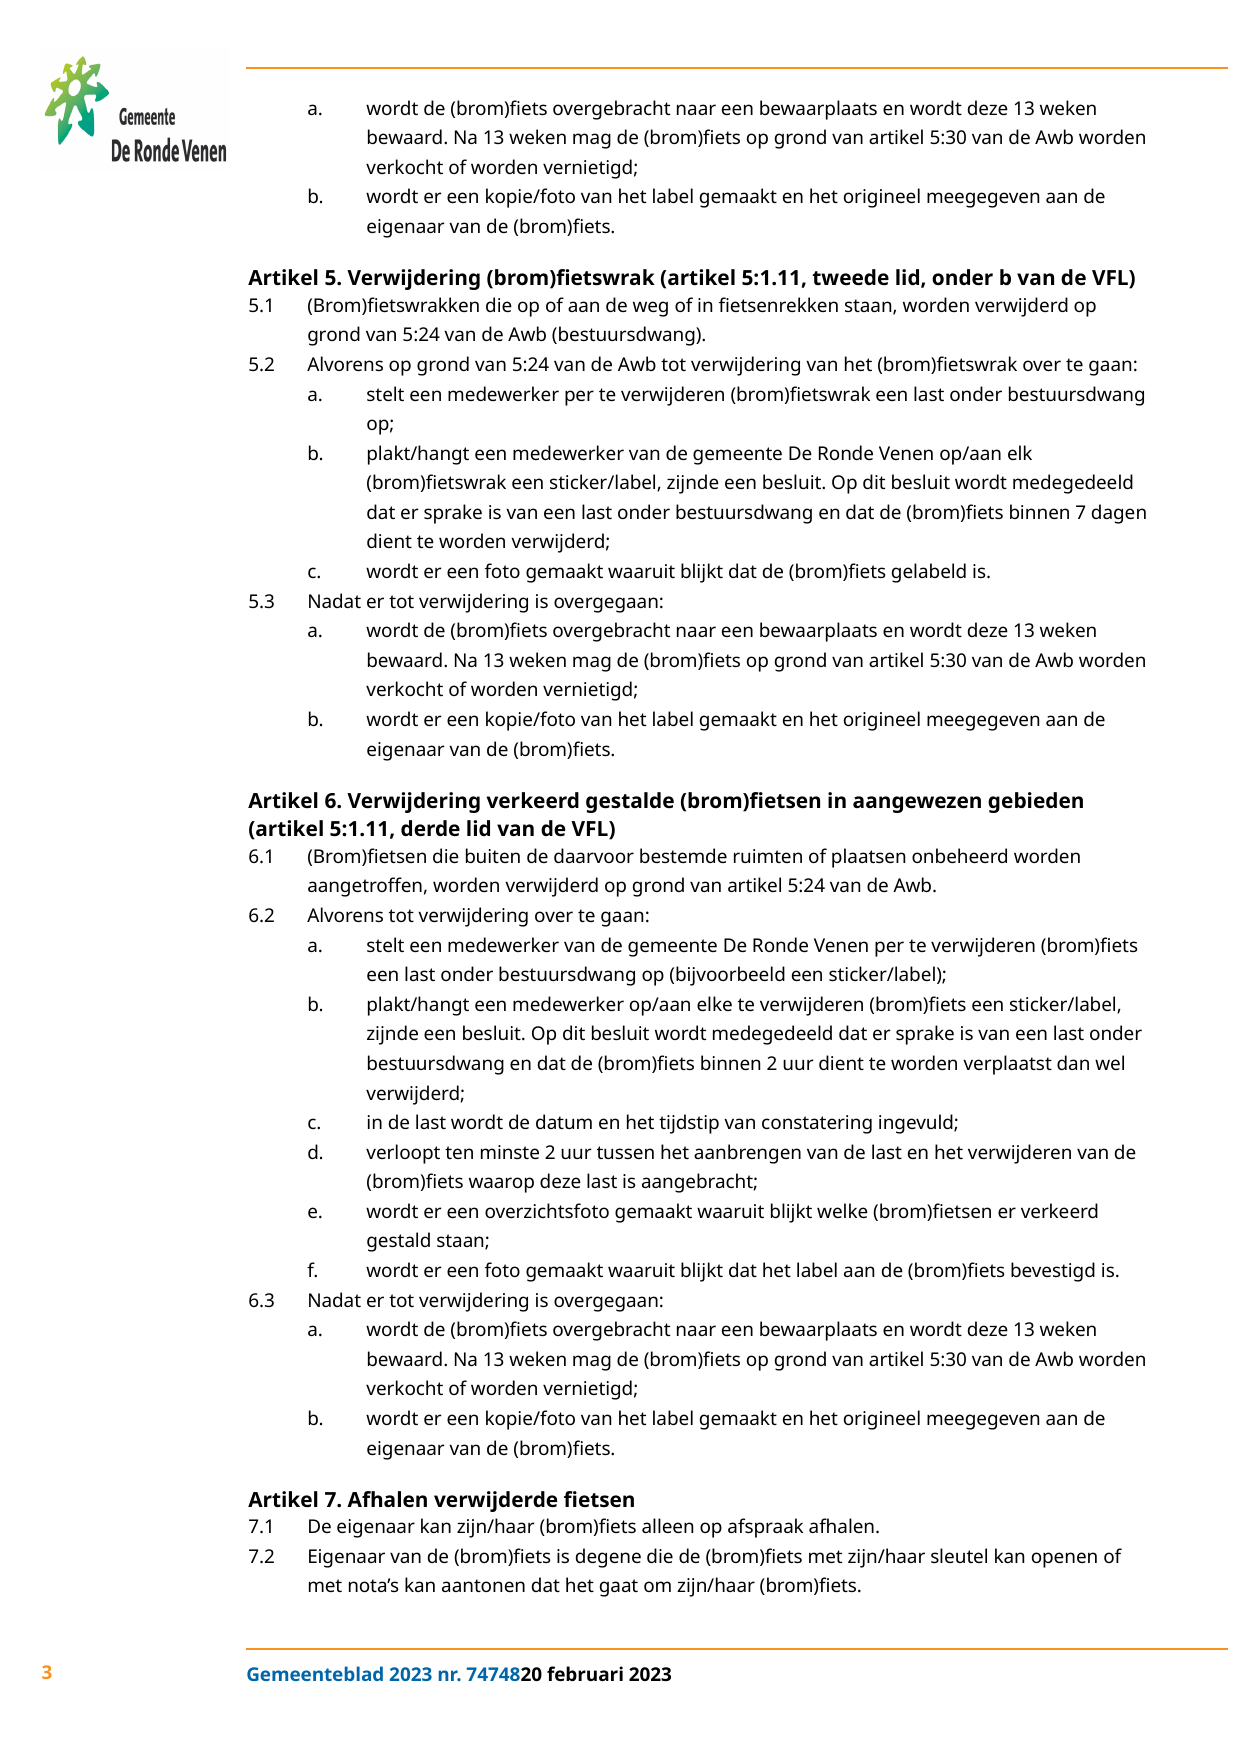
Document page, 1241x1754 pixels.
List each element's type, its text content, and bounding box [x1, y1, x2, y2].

text Artikel 6. Verwijdering verkeerd gestalde (brom)fietsen in aangewezen gebieden (artikel 5:1.11, derde lid van de VFL) [248, 786, 1152, 843]
list in de last wordt de datum en het tijdstip van constatering ingevuld; [307, 1109, 1152, 1135]
picture [41, 47, 231, 172]
list (Brom)fietswrakken die op of aan de weg of in fietsenrekken staan, worden verwijderd op grond van 5:24 van de Awb (bestuursdwang). [248, 292, 1152, 347]
list Alvorens op grond van 5:24 van de Awb tot verwijdering van het (brom)fietswrak over te gaan: [248, 351, 1152, 377]
text Artikel 7. Afhalen verwijderde fietsen [248, 1485, 1152, 1513]
list Nadat er tot verwijdering is overgegaan: [248, 1287, 1152, 1312]
list wordt de (brom)fiets overgebracht naar een bewaarplaats en wordt deze 13 weken bewaard. Na 13 weken mag de (brom)fiets op grond van artikel 5:30 van de Awb worden verkocht of worden vernietigd; [307, 617, 1152, 702]
list (Brom)fietsen die buiten de daarvoor bestemde ruimten of plaatsen onbeheerd worden aangetroffen, worden verwijderd op grond van artikel 5:24 van de Awb. [248, 843, 1152, 898]
list wordt er een kopie/foto van het label gemaakt en het origineel meegegeven aan de eigenaar van de (brom)fiets. [307, 183, 1152, 239]
list wordt er een foto gemaakt waaruit blijkt dat het label aan de (brom)fiets bevestigd is. [307, 1257, 1152, 1283]
list plakt/hangt een medewerker van de gemeente De Ronde Venen op/aan elk (brom)fietswrak een sticker/label, zijnde een besluit. Op dit besluit wordt medegedeeld dat er sprake is van een last onder bestuursdwang en dat de (brom)fiets binnen 7 dagen dient te worden verwijderd; [307, 440, 1152, 554]
list plakt/hangt een medewerker op/aan elke te verwijderen (brom)fiets een sticker/label, zijnde een besluit. Op dit besluit wordt medegedeeld dat er sprake is van een last onder bestuursdwang en dat de (brom)fiets binnen 2 uur dient te worden verplaatst dan wel verwijderd; [307, 991, 1152, 1105]
text Artikel 5. Verwijdering (brom)fietswrak (artikel 5:1.11, tweede lid, onder b van de VFL) [248, 263, 1152, 292]
list De eigenaar kan zijn/haar (brom)fiets alleen op afspraak afhalen. [248, 1513, 1152, 1539]
list Eigenaar van de (brom)fiets is degene die de (brom)fiets met zijn/haar sleutel kan openen of met nota’s kan aantonen dat het gaat om zijn/haar (brom)fiets. [248, 1543, 1152, 1598]
list wordt er een overzichtsfoto gemaakt waaruit blijkt welke (brom)fietsen er verkeerd gestald staan; [307, 1198, 1152, 1253]
list wordt er een kopie/foto van het label gemaakt en het origineel meegegeven aan de eigenaar van de (brom)fiets. [307, 1405, 1152, 1460]
list wordt er een foto gemaakt waaruit blijkt dat de (brom)fiets gelabeld is. [307, 558, 1152, 584]
list Nadat er tot verwijdering is overgegaan: [248, 588, 1152, 613]
list verloopt ten minste 2 uur tussen het aanbrengen van de last en het verwijderen van de (brom)fiets waarop deze last is aangebracht; [307, 1139, 1152, 1194]
list wordt de (brom)fiets overgebracht naar een bewaarplaats en wordt deze 13 weken bewaard. Na 13 weken mag de (brom)fiets op grond van artikel 5:30 van de Awb worden verkocht of worden vernietigd; [307, 95, 1152, 180]
list Alvorens tot verwijdering over te gaan: [248, 902, 1152, 928]
list wordt er een kopie/foto van het label gemaakt en het origineel meegegeven aan de eigenaar van de (brom)fiets. [307, 706, 1152, 761]
list wordt de (brom)fiets overgebracht naar een bewaarplaats en wordt deze 13 weken bewaard. Na 13 weken mag de (brom)fiets op grond van artikel 5:30 van de Awb worden verkocht of worden vernietigd; [307, 1316, 1152, 1401]
list stelt een medewerker van de gemeente De Ronde Venen per te verwijderen (brom)fiets een last onder bestuursdwang op (bijvoorbeeld een sticker/label); [307, 932, 1152, 987]
list stelt een medewerker per te verwijderen (brom)fietswrak een last onder bestuursdwang op; [307, 381, 1152, 436]
